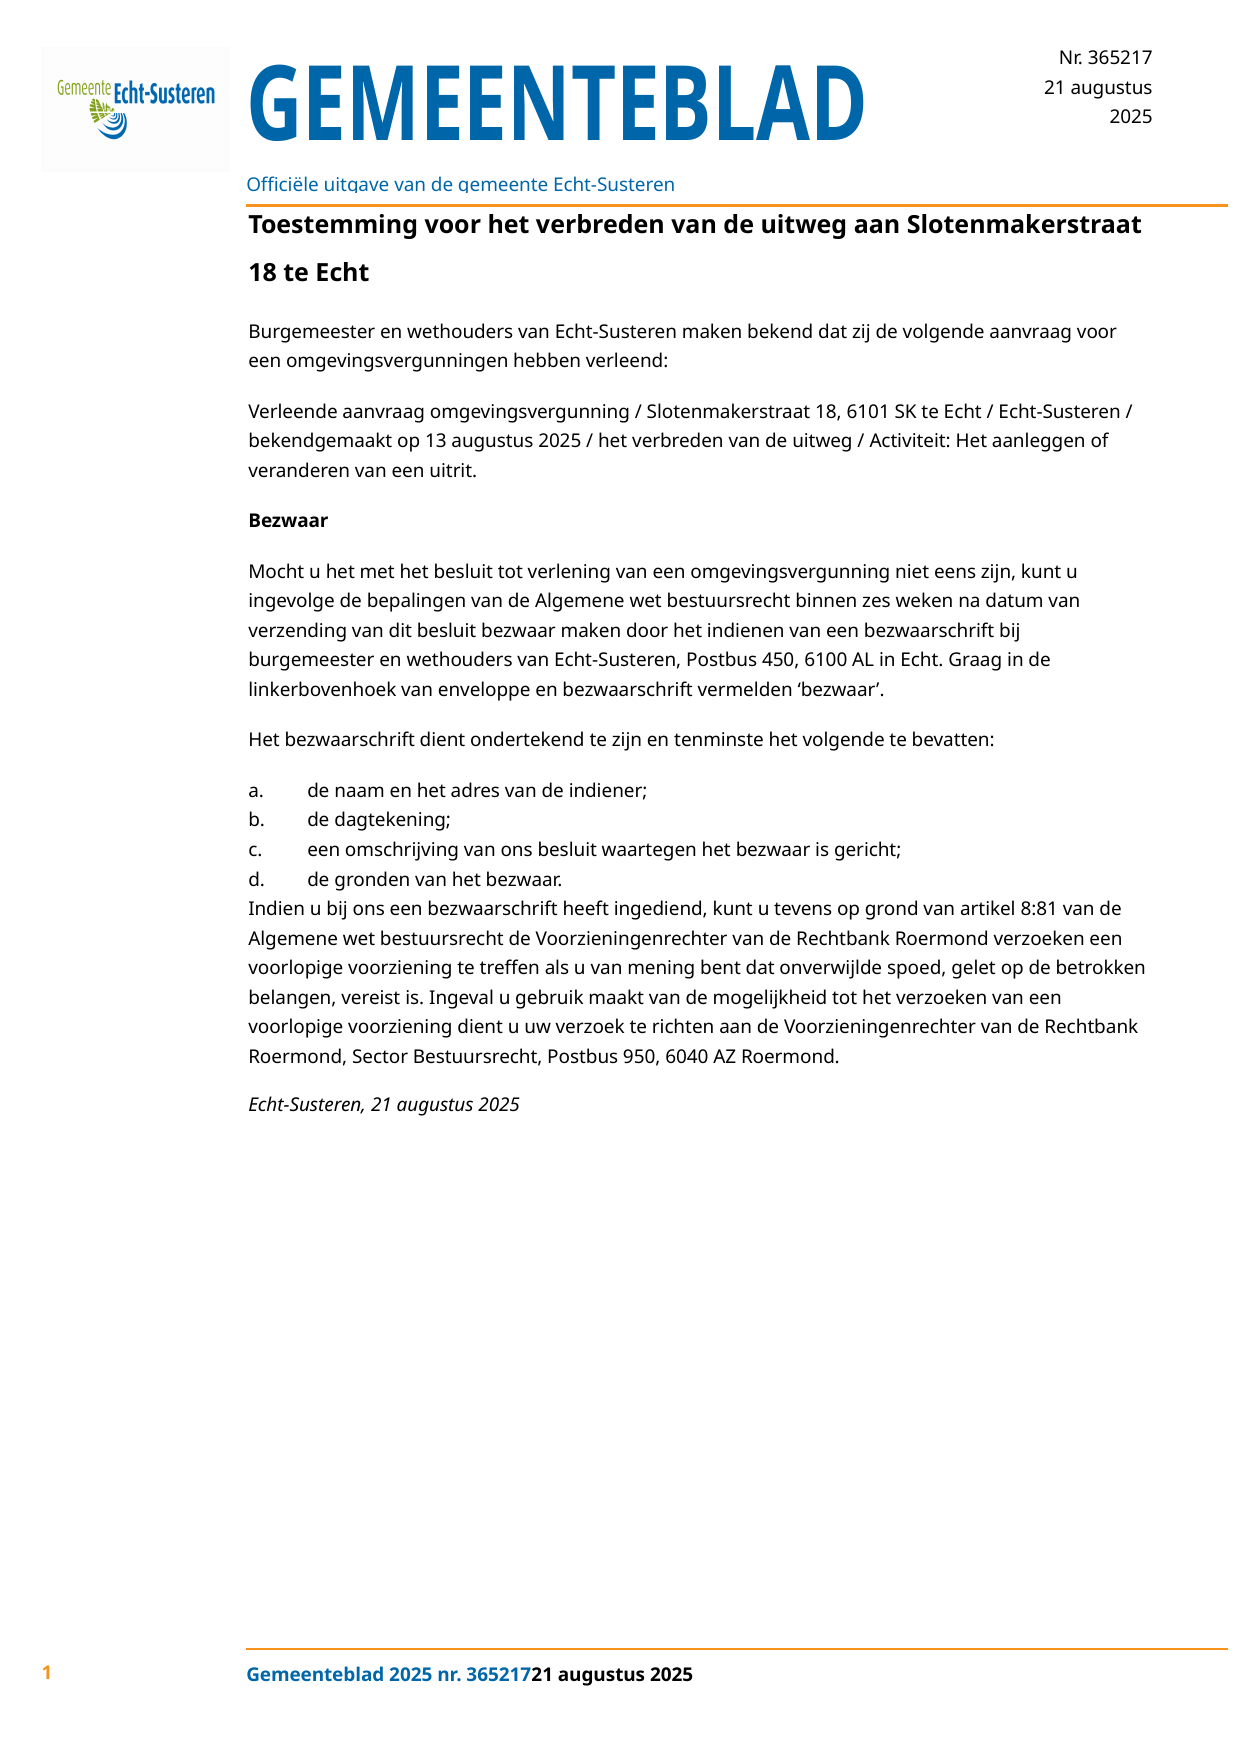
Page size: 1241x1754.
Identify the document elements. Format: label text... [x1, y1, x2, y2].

list de dagtekening; [248, 807, 1152, 832]
text Burgemeester en wethouders van Echt-Susteren maken bekend dat zij de volgende aanvraag voor een omgevingsvergunningen hebben verleend: [248, 318, 1152, 373]
text Mocht u het met het besluit tot verlening van een omgevingsvergunning niet eens zijn, kunt u ingevolge de bepalingen van de Algemene wet bestuursrecht binnen zes weken na datum van verzending van dit besluit bezwaar maken door het indienen van een bezwaarschrift bij burgemeester en wethouders van Echt-Susteren, Postbus 450, 6100 AL in Echt. Graag in de linkerbovenhoek van enveloppe en bezwaarschrift vermelden ‘bezwaar’. [248, 558, 1152, 702]
text Indien u bij ons een bezwaarschrift heeft ingediend, kunt u tevens op grond van artikel 8:81 van de Algemene wet bestuursrecht de Voorzieningenrechter van de Rechtbank Roermond verzoeken een voorlopige voorziening te treffen als u van mening bent dat onverwijlde spoed, gelet op de betrokken belangen, vereist is. Ingeval u gebruik maakt van de mogelijkheid tot het verzoeken van een voorlopige voorziening dient u uw verzoek te richten aan de Voorzieningenrechter van de Rechtbank Roermond, Sector Bestuursrecht, Postbus 950, 6040 AZ Roermond. [248, 895, 1152, 1069]
picture [41, 47, 231, 172]
text Het bezwaarschrift dient ondertekend te zijn en tenminste het volgende te bevatten: [248, 727, 1152, 752]
text Echt-Susteren, 21 augustus 2025 [248, 1091, 1152, 1117]
text Bezwaar [248, 507, 1152, 533]
list een omschrijving van ons besluit waartegen het bezwaar is gericht; [248, 836, 1152, 862]
text Verleende aanvraag omgevingsvergunning / Slotenmakerstraat 18, 6101 SK te Echt / Echt-Susteren / bekendgemaakt op 13 augustus 2025 / het verbreden van de uitweg / Activiteit: Het aanleggen of veranderen van een uitrit. [248, 398, 1152, 483]
list de gronden van het bezwaar. [248, 866, 1152, 892]
list de naam en het adres van de indiener; [248, 777, 1152, 803]
text Toestemming voor het verbreden van de uitweg aan Slotenmakerstraat 18 te Echt [248, 207, 1152, 288]
